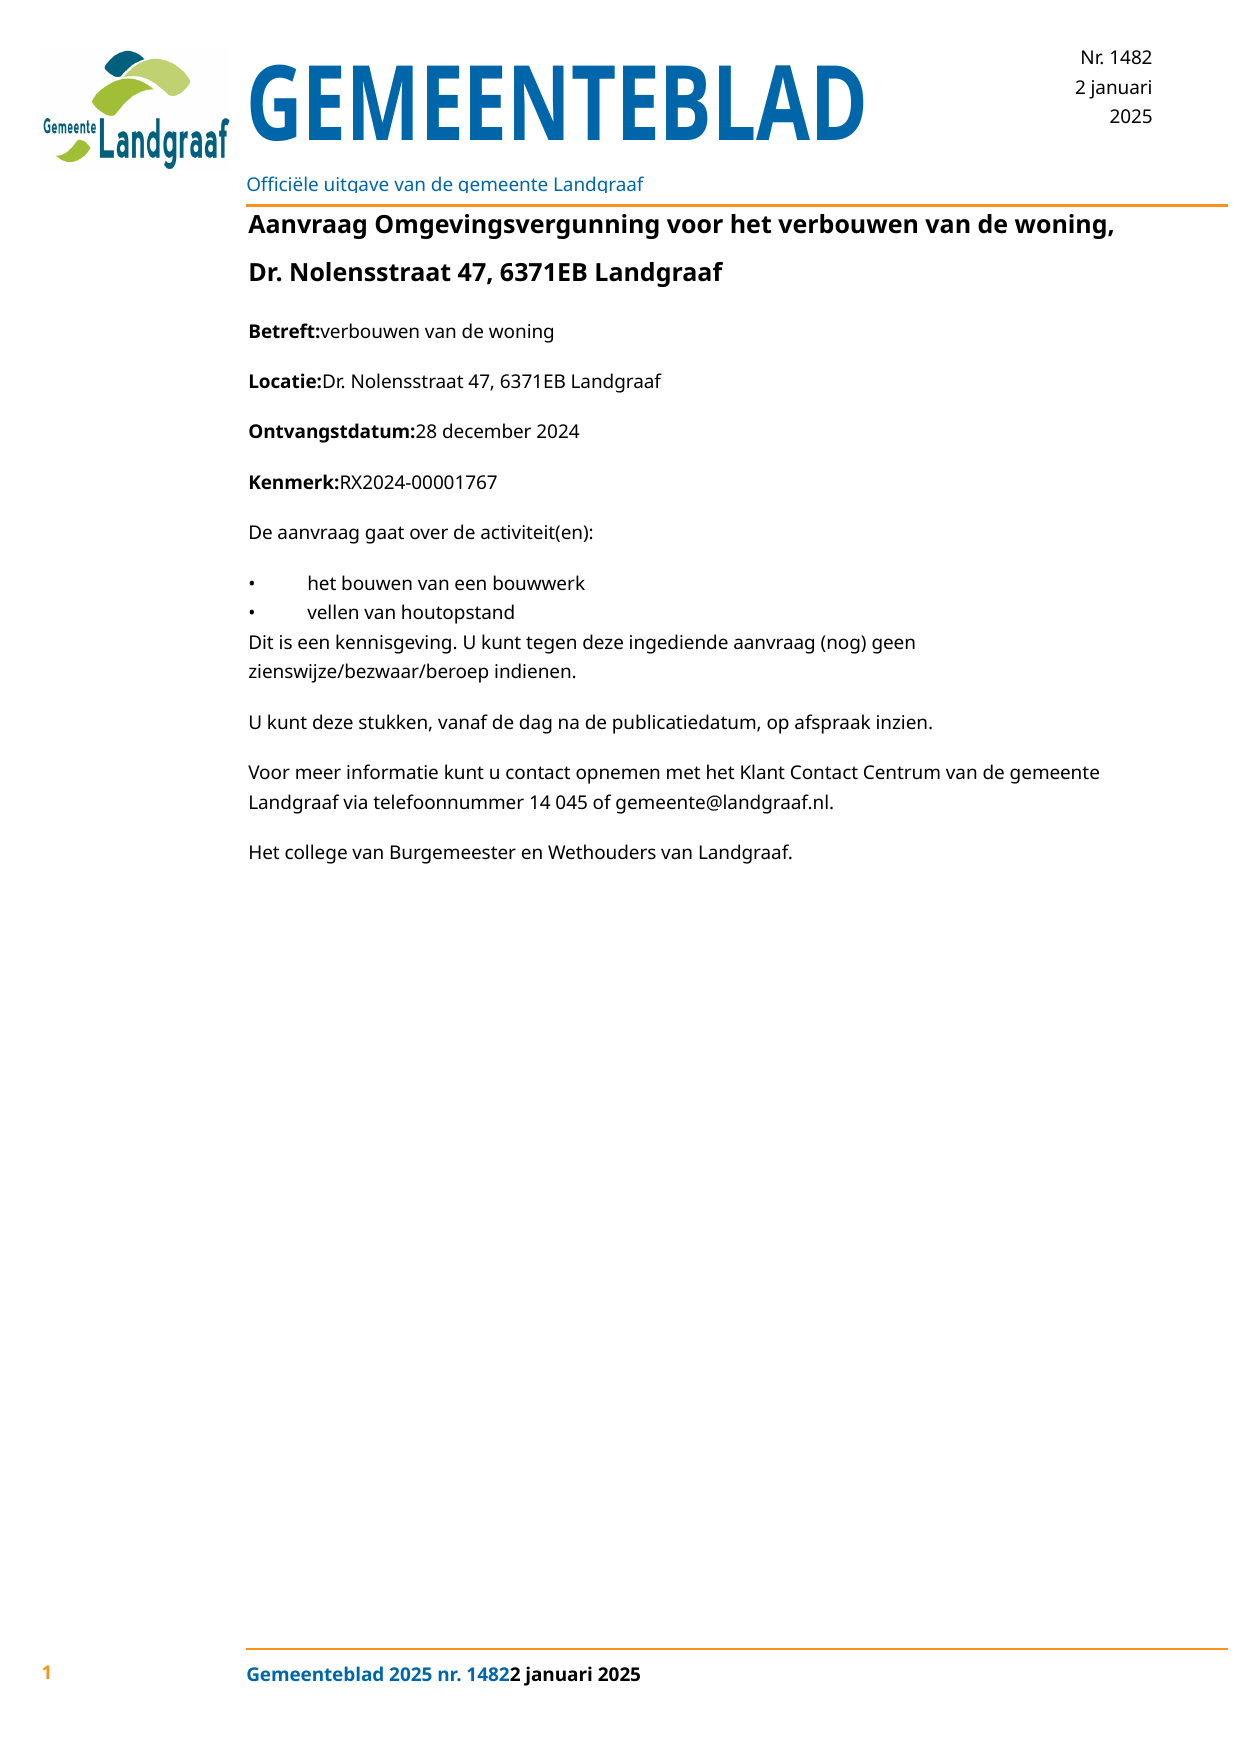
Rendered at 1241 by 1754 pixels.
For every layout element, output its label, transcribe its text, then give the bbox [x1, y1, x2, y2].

text Het college van Burgemeester en Wethouders van Landgraaf. [248, 839, 1152, 865]
text U kunt deze stukken, vanaf de dag na de publicatiedatum, op afspraak inzien. [248, 709, 1152, 735]
text Locatie:Dr. Nolensstraat 47, 6371EB Landgraaf [248, 368, 1152, 394]
list vellen van houtopstand [248, 599, 1152, 625]
picture [41, 47, 231, 172]
text Ontvangstdatum:28 december 2024 [248, 419, 1152, 444]
text Kenmerk:RX2024-00001767 [248, 469, 1152, 495]
text Aanvraag Omgevingsvergunning voor het verbouwen van de woning, Dr. Nolensstraat 47, 6371EB Landgraaf [248, 207, 1152, 288]
text Betreft:verbouwen van de woning [248, 318, 1152, 344]
text Voor meer informatie kunt u contact opnemen met het Klant Contact Centrum van de gemeente Landgraaf via telefoonnummer 14 045 of gemeente@landgraaf.nl. [248, 759, 1152, 815]
text De aanvraag gaat over de activiteit(en): [248, 519, 1152, 545]
text Dit is een kennisgeving. U kunt tegen deze ingediende aanvraag (nog) geen zienswijze/bezwaar/beroep indienen. [248, 629, 1152, 684]
list het bouwen van een bouwwerk [248, 570, 1152, 596]
